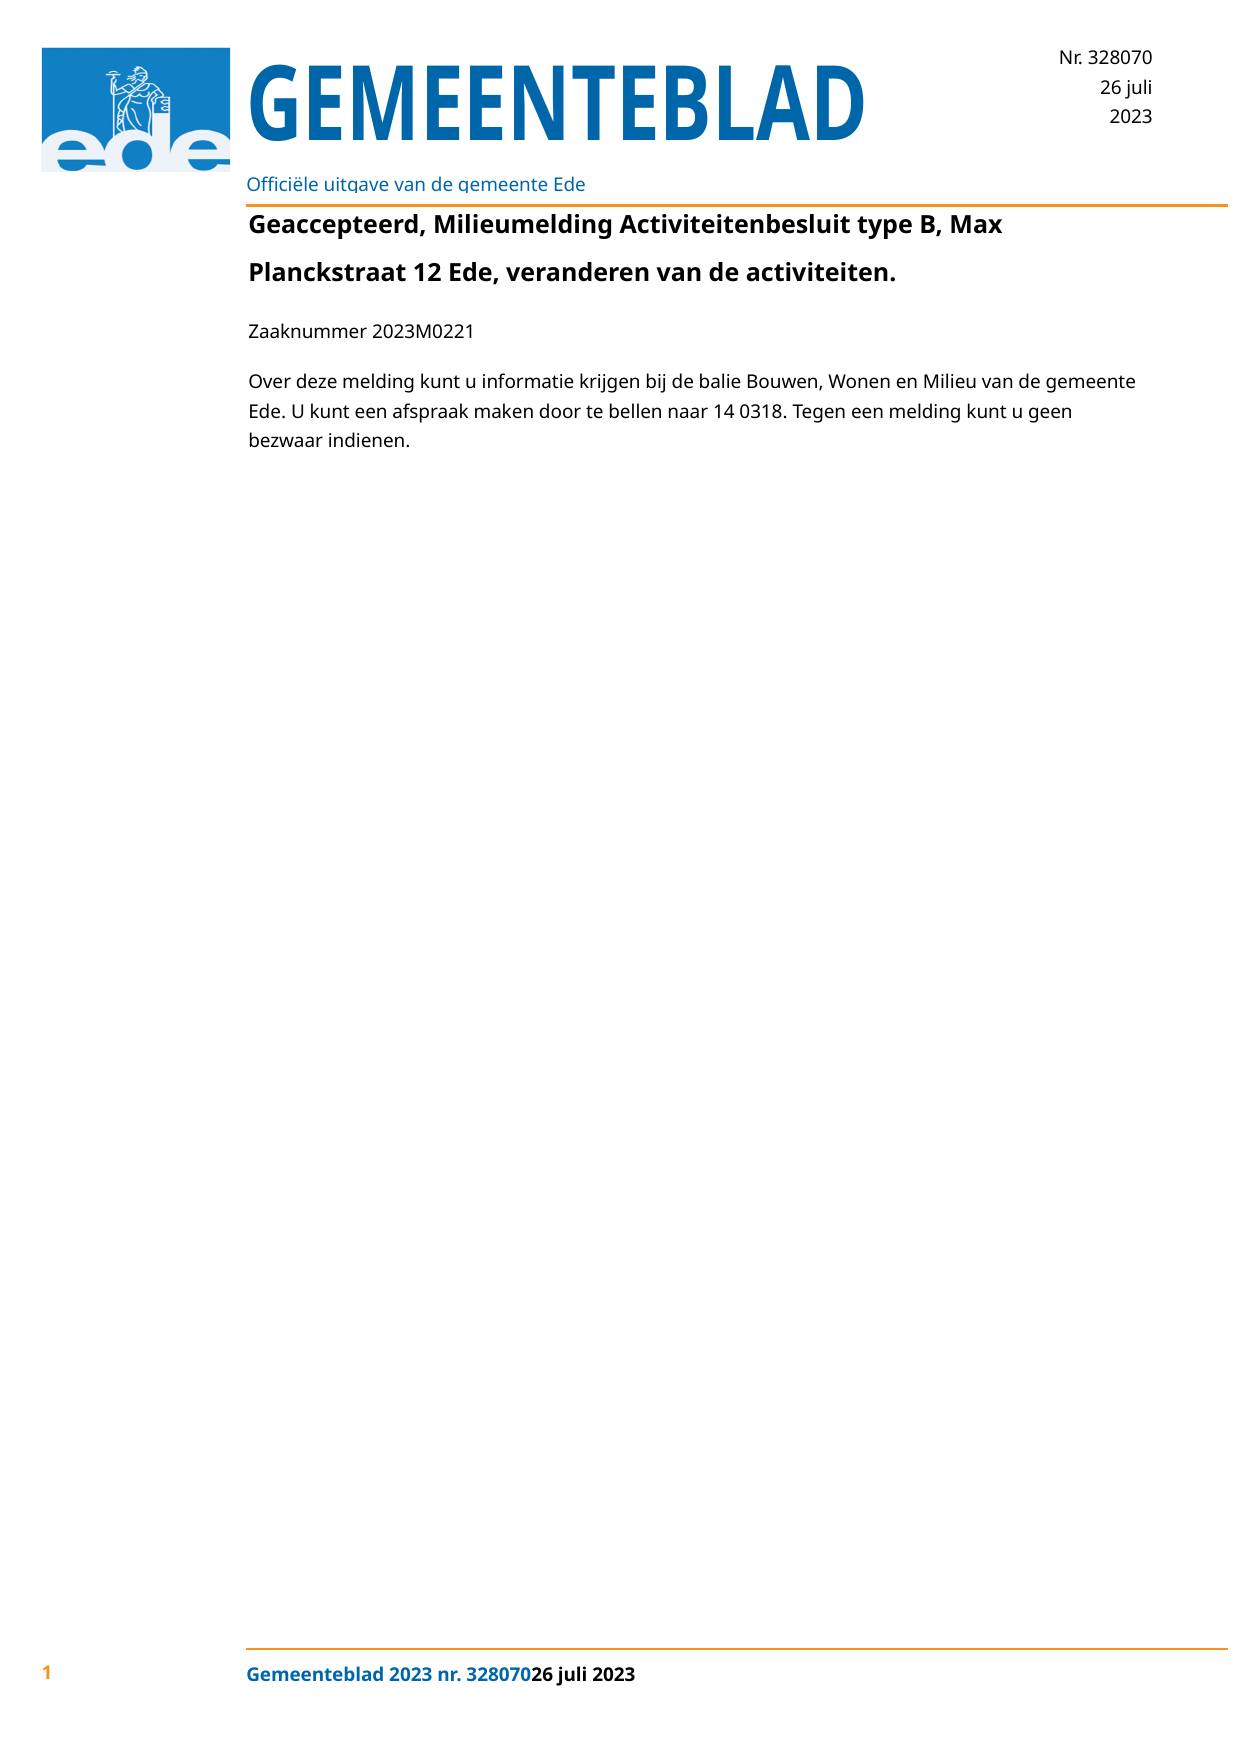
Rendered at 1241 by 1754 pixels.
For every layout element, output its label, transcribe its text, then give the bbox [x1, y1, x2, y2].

text Geaccepteerd, Milieumelding Activiteitenbesluit type B, Max Planckstraat 12 Ede, veranderen van de activiteiten. [248, 207, 1152, 288]
text Zaaknummer 2023M0221 [248, 318, 1152, 344]
text Over deze melding kunt u informatie krijgen bij de balie Bouwen, Wonen en Milieu van de gemeente Ede. U kunt een afspraak maken door te bellen naar 14 0318. Tegen een melding kunt u geen bezwaar indienen. [248, 368, 1152, 453]
picture [41, 47, 231, 172]
